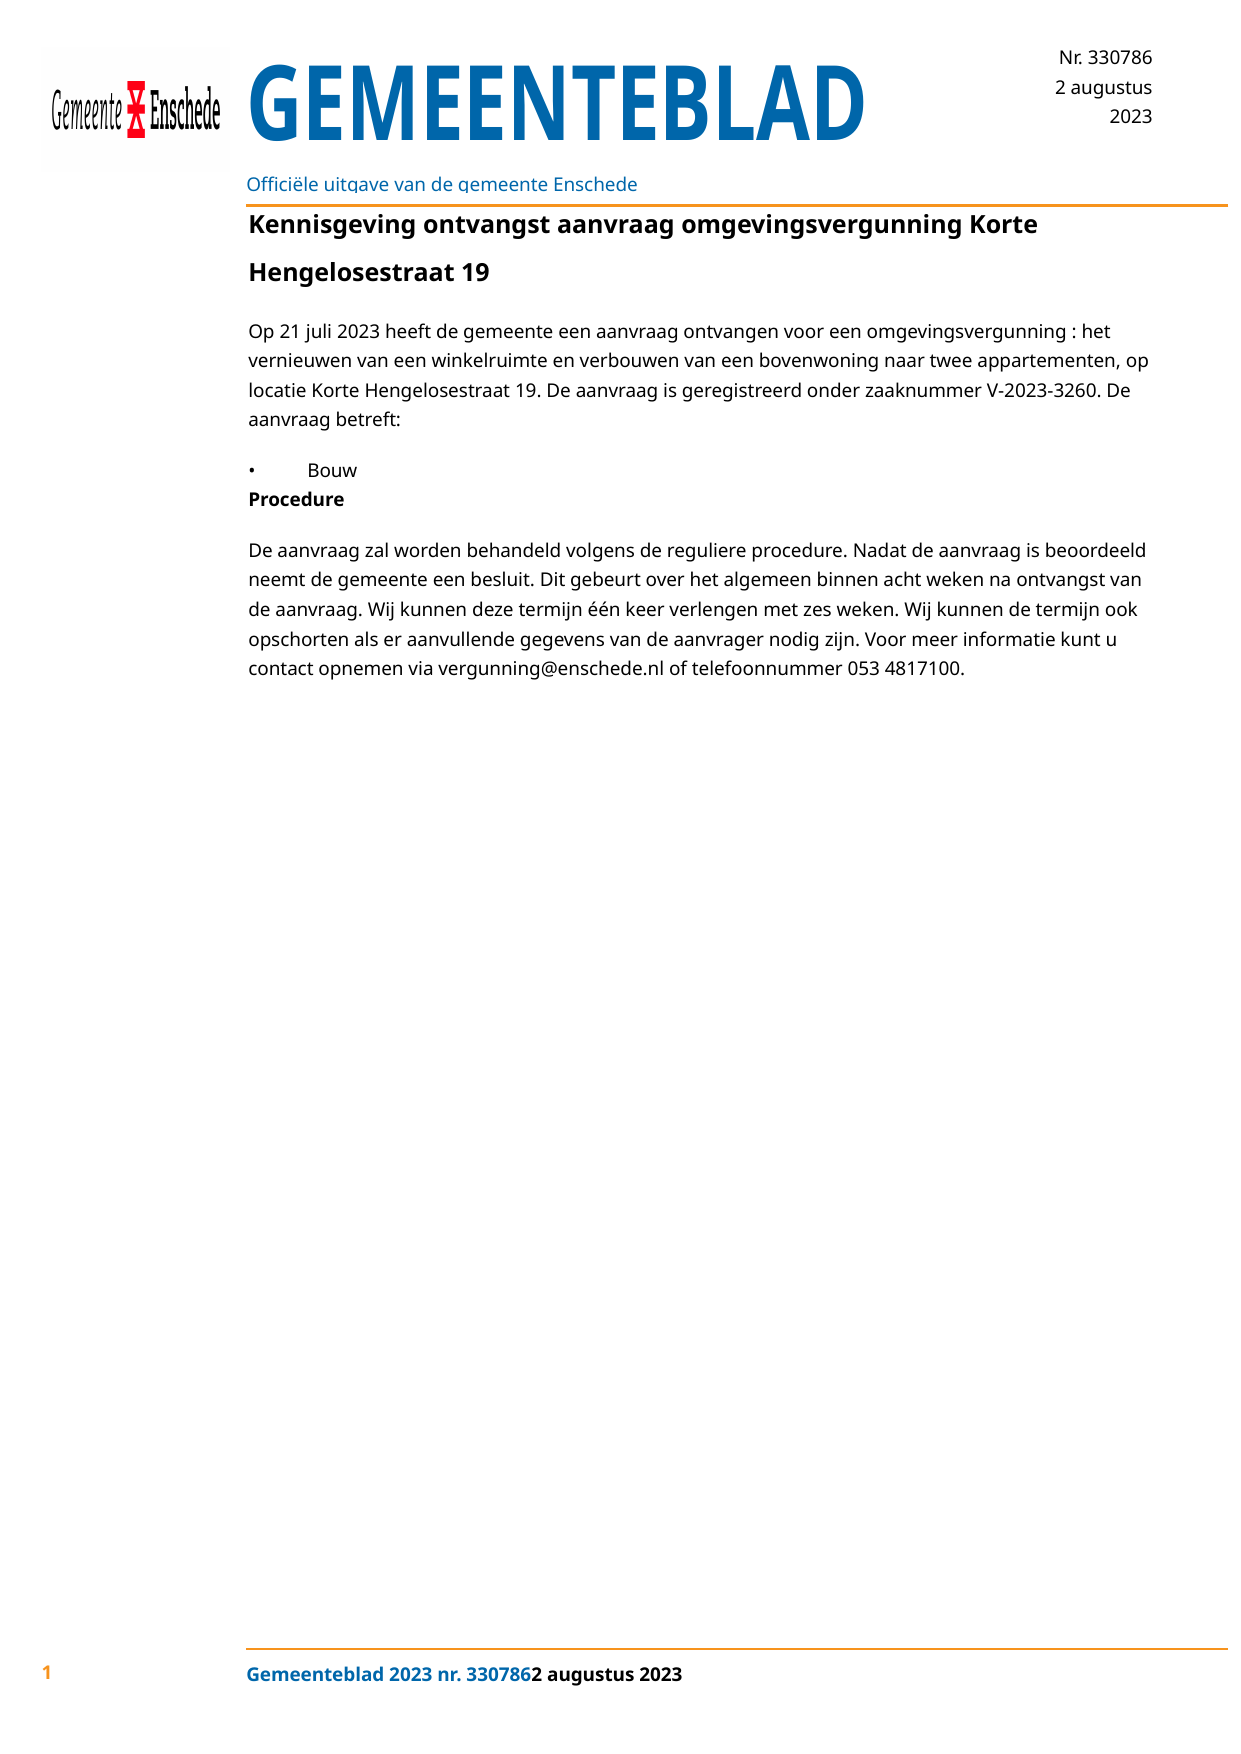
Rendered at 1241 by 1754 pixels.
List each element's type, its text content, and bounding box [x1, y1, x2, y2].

list Bouw [248, 457, 1152, 483]
text De aanvraag zal worden behandeld volgens de reguliere procedure. Nadat de aanvraag is beoordeeld neemt de gemeente een besluit. Dit gebeurt over het algemeen binnen acht weken na ontvangst van de aanvraag. Wij kunnen deze termijn één keer verlengen met zes weken. Wij kunnen de termijn ook opschorten als er aanvullende gegevens van de aanvrager nodig zijn. Voor meer informatie kunt u contact opnemen via vergunning@enschede.nl of telefoonnummer 053 4817100. [248, 537, 1152, 681]
text Kennisgeving ontvangst aanvraag omgevingsvergunning Korte Hengelosestraat 19 [248, 207, 1152, 288]
text Procedure [248, 487, 1152, 512]
text Op 21 juli 2023 heeft de gemeente een aanvraag ontvangen voor een omgevingsvergunning : het vernieuwen van een winkelruimte en verbouwen van een bovenwoning naar twee appartementen, op locatie Korte Hengelosestraat 19. De aanvraag is geregistreerd onder zaaknummer V-2023-3260. De aanvraag betreft: [248, 318, 1152, 432]
picture [41, 47, 231, 172]
